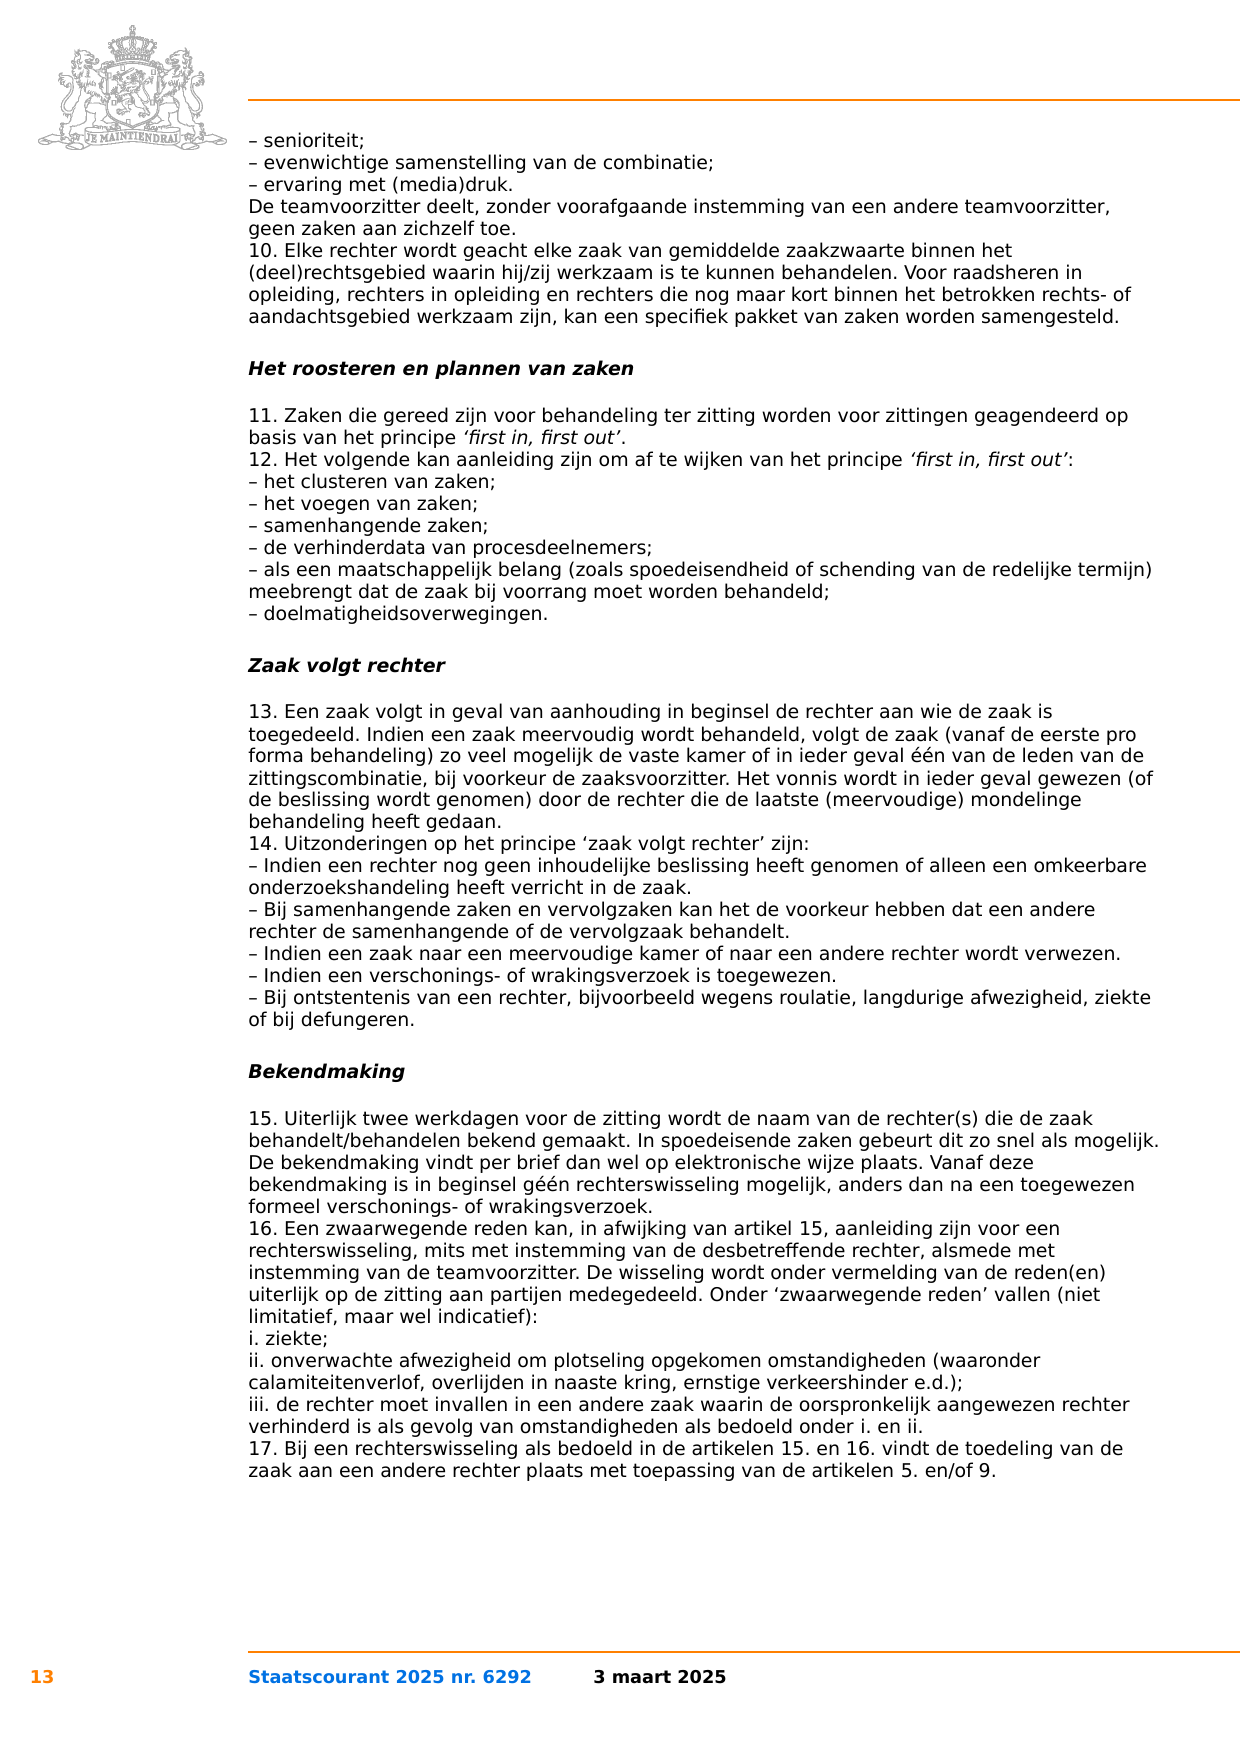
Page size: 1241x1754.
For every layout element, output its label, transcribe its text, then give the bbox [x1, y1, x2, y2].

text – Indien een zaak naar een meervoudige kamer of naar een andere rechter wordt verwezen. [248, 943, 1163, 965]
text – het voegen van zaken; [248, 493, 1163, 514]
text – samenhangende zaken; [248, 514, 1163, 537]
text 11. Zaken die gereed zijn voor behandeling ter zitting worden voor zittingen geagendeerd op basis van het principe ‘first in, first out’. [248, 405, 1163, 449]
text – als een maatschappelijk belang (zoals spoedeisendheid of schending van de redelijke termijn) meebrengt dat de zaak bij voorrang moet worden behandeld; [248, 558, 1163, 602]
text i. ziekte; [248, 1328, 1163, 1350]
text – Bij samenhangende zaken en vervolgzaken kan het de voorkeur hebben dat een andere rechter de samenhangende of de vervolgzaak behandelt. [248, 899, 1163, 943]
subtitle Zaak volgt rechter [248, 654, 1163, 676]
text – Indien een verschonings- of wrakingsverzoek is toegewezen. [248, 965, 1163, 987]
text ii. onverwachte afwezigheid om plotseling opgekomen omstandigheden (waaronder calamiteitenverlof, overlijden in naaste kring, ernstige verkeershinder e.d.); [248, 1350, 1163, 1394]
text – doelmatigheidsoverwegingen. [248, 602, 1163, 624]
text 16. Een zwaarwegende reden kan, in afwijking van artikel 15, aanleiding zijn voor een rechterswisseling, mits met instemming van de desbetreffende rechter, alsmede met instemming van de teamvoorzitter. De wisseling wordt onder vermelding van de reden(en) uiterlijk op de zitting aan partijen medegedeeld. Onder ‘zwaarwegende reden’ vallen (niet limitatief, maar wel indicatief): [248, 1218, 1163, 1328]
text – de verhinderdata van procesdeelnemers; [248, 537, 1163, 558]
text iii. de rechter moet invallen in een andere zaak waarin de oorspronkelijk aangewezen rechter verhinderd is als gevolg van omstandigheden als bedoeld onder i. en ii. [248, 1394, 1163, 1438]
text – evenwichtige samenstelling van de combinatie; [248, 152, 1163, 174]
text – senioriteit; [248, 130, 1163, 152]
text – Bij ontstentenis van een rechter, bijvoorbeeld wegens roulatie, langdurige afwezigheid, ziekte of bij defungeren. [248, 987, 1163, 1031]
text – Indien een rechter nog geen inhoudelijke beslissing heeft genomen of alleen een omkeerbare onderzoekshandeling heeft verricht in de zaak. [248, 855, 1163, 899]
text – het clusteren van zaken; [248, 471, 1163, 493]
picture [38, 25, 227, 150]
subtitle Het roosteren en plannen van zaken [248, 358, 1163, 380]
text 10. Elke rechter wordt geacht elke zaak van gemiddelde zaakzwaarte binnen het (deel)rechtsgebied waarin hij/zij werkzaam is te kunnen behandelen. Voor raadsheren in opleiding, rechters in opleiding en rechters die nog maar kort binnen het betrokken rechts- of aandachtsgebied werkzaam zijn, kan een specifiek pakket van zaken worden samengesteld. [248, 240, 1163, 328]
text 15. Uiterlijk twee werkdagen voor de zitting wordt de naam van de rechter(s) die de zaak behandelt/behandelen bekend gemaakt. In spoedeisende zaken gebeurt dit zo snel als mogelijk. De bekendmaking vindt per brief dan wel op elektronische wijze plaats. Vanaf deze bekendmaking is in beginsel géén rechterswisseling mogelijk, anders dan na een toegewezen formeel verschonings- of wrakingsverzoek. [248, 1108, 1163, 1218]
text De teamvoorzitter deelt, zonder voorafgaande instemming van een andere teamvoorzitter, geen zaken aan zichzelf toe. [248, 196, 1163, 240]
subtitle Bekendmaking [248, 1061, 1163, 1083]
text 12. Het volgende kan aanleiding zijn om af te wijken van het principe ‘first in, first out’: [248, 449, 1163, 471]
text 17. Bij een rechterswisseling als bedoeld in de artikelen 15. en 16. vindt de toedeling van de zaak aan een andere rechter plaats met toepassing van de artikelen 5. en/of 9. [248, 1438, 1163, 1482]
text 14. Uitzonderingen op het principe ‘zaak volgt rechter’ zijn: [248, 833, 1163, 855]
text 13. Een zaak volgt in geval van aanhouding in beginsel de rechter aan wie de zaak is toegedeeld. Indien een zaak meervoudig wordt behandeld, volgt de zaak (vanaf de eerste pro forma behandeling) zo veel mogelijk de vaste kamer of in ieder geval één van de leden van de zittingscombinatie, bij voorkeur de zaaksvoorzitter. Het vonnis wordt in ieder geval gewezen (of de beslissing wordt genomen) door de rechter die de laatste (meervoudige) mondelinge behandeling heeft gedaan. [248, 701, 1163, 833]
text – ervaring met (media)druk. [248, 174, 1163, 196]
